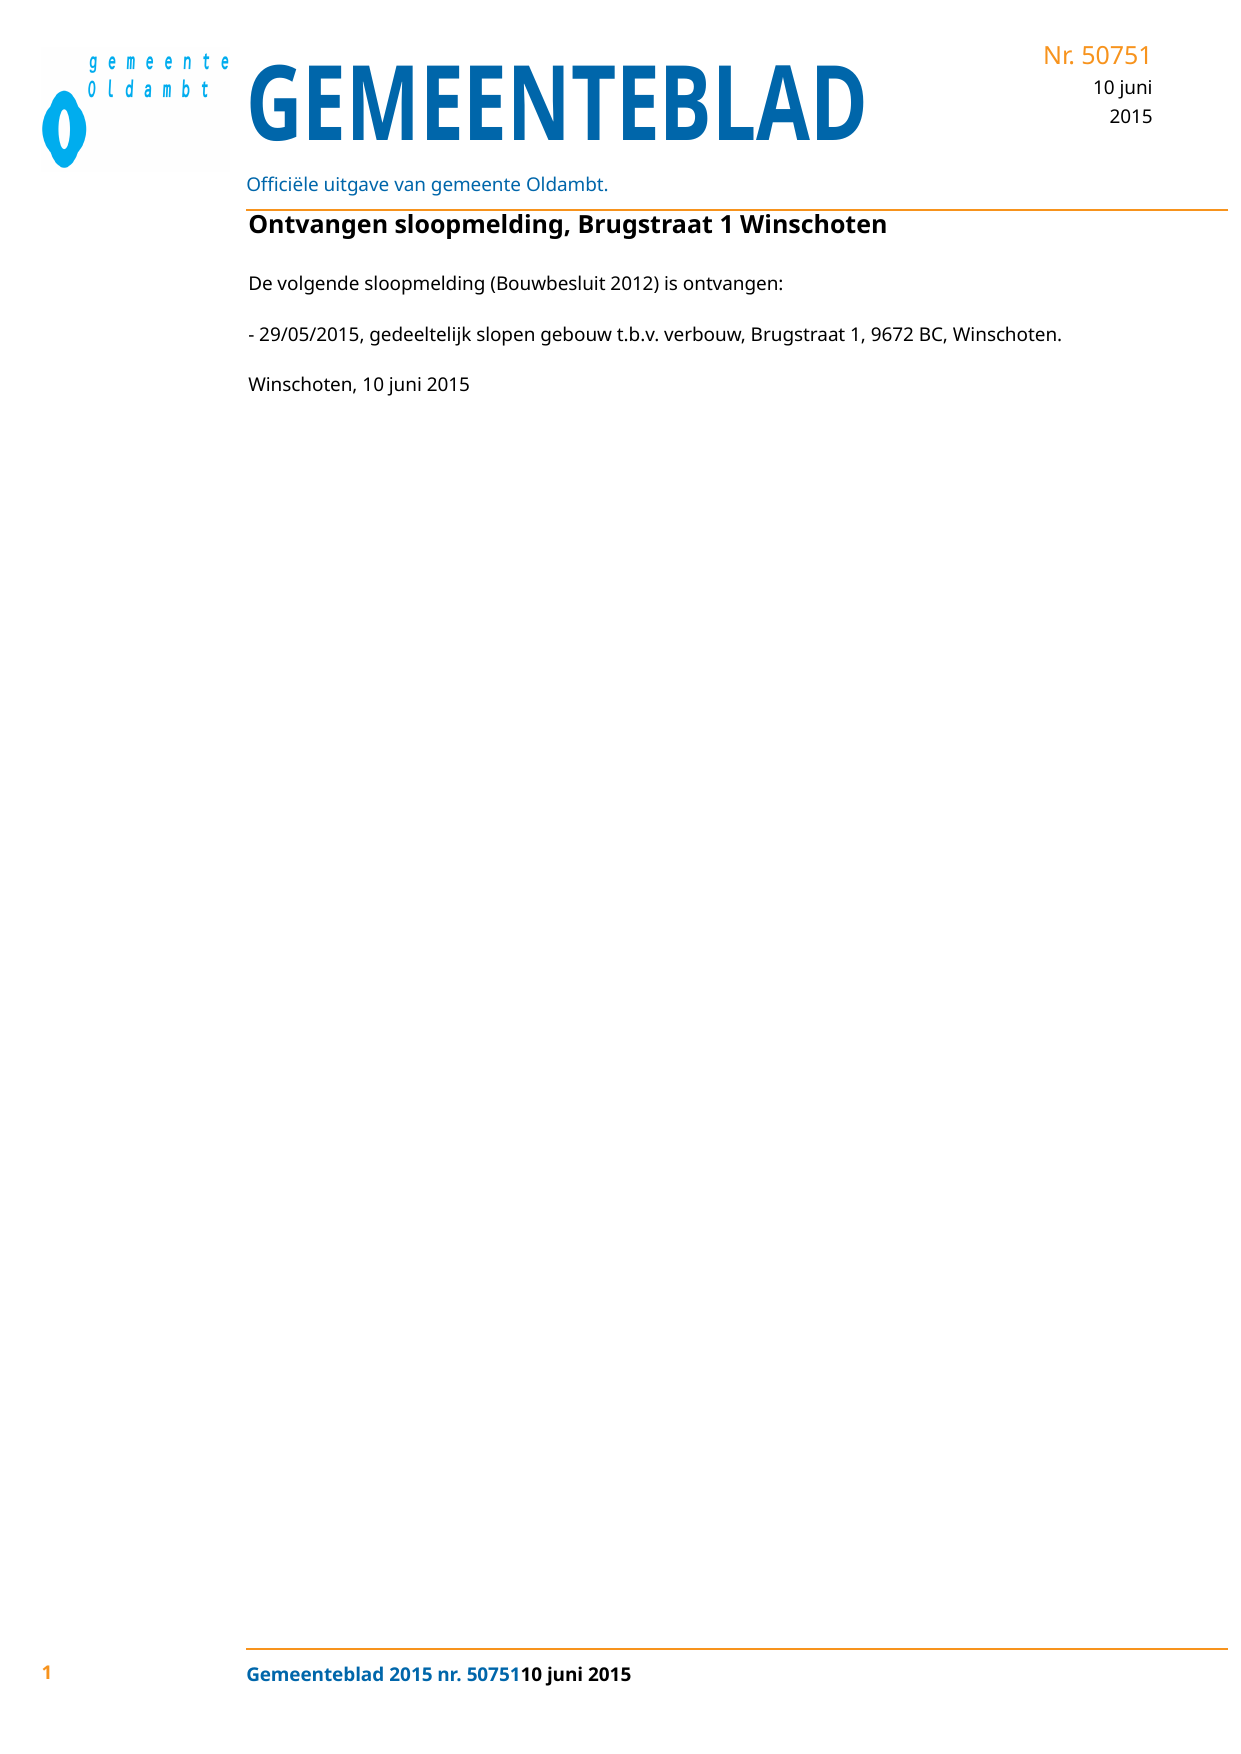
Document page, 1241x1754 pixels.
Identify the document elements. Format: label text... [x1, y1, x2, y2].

text Winschoten, 10 juni 2015 [248, 371, 1152, 397]
text - 29/05/2015, gedeeltelijk slopen gebouw t.b.v. verbouw, Brugstraat 1, 9672 BC, Winschoten. [248, 321, 1152, 346]
picture [41, 47, 231, 172]
text De volgende sloopmelding (Bouwbesluit 2012) is ontvangen: [248, 270, 1152, 296]
text Ontvangen sloopmelding, Brugstraat 1 Winschoten [248, 211, 1152, 241]
